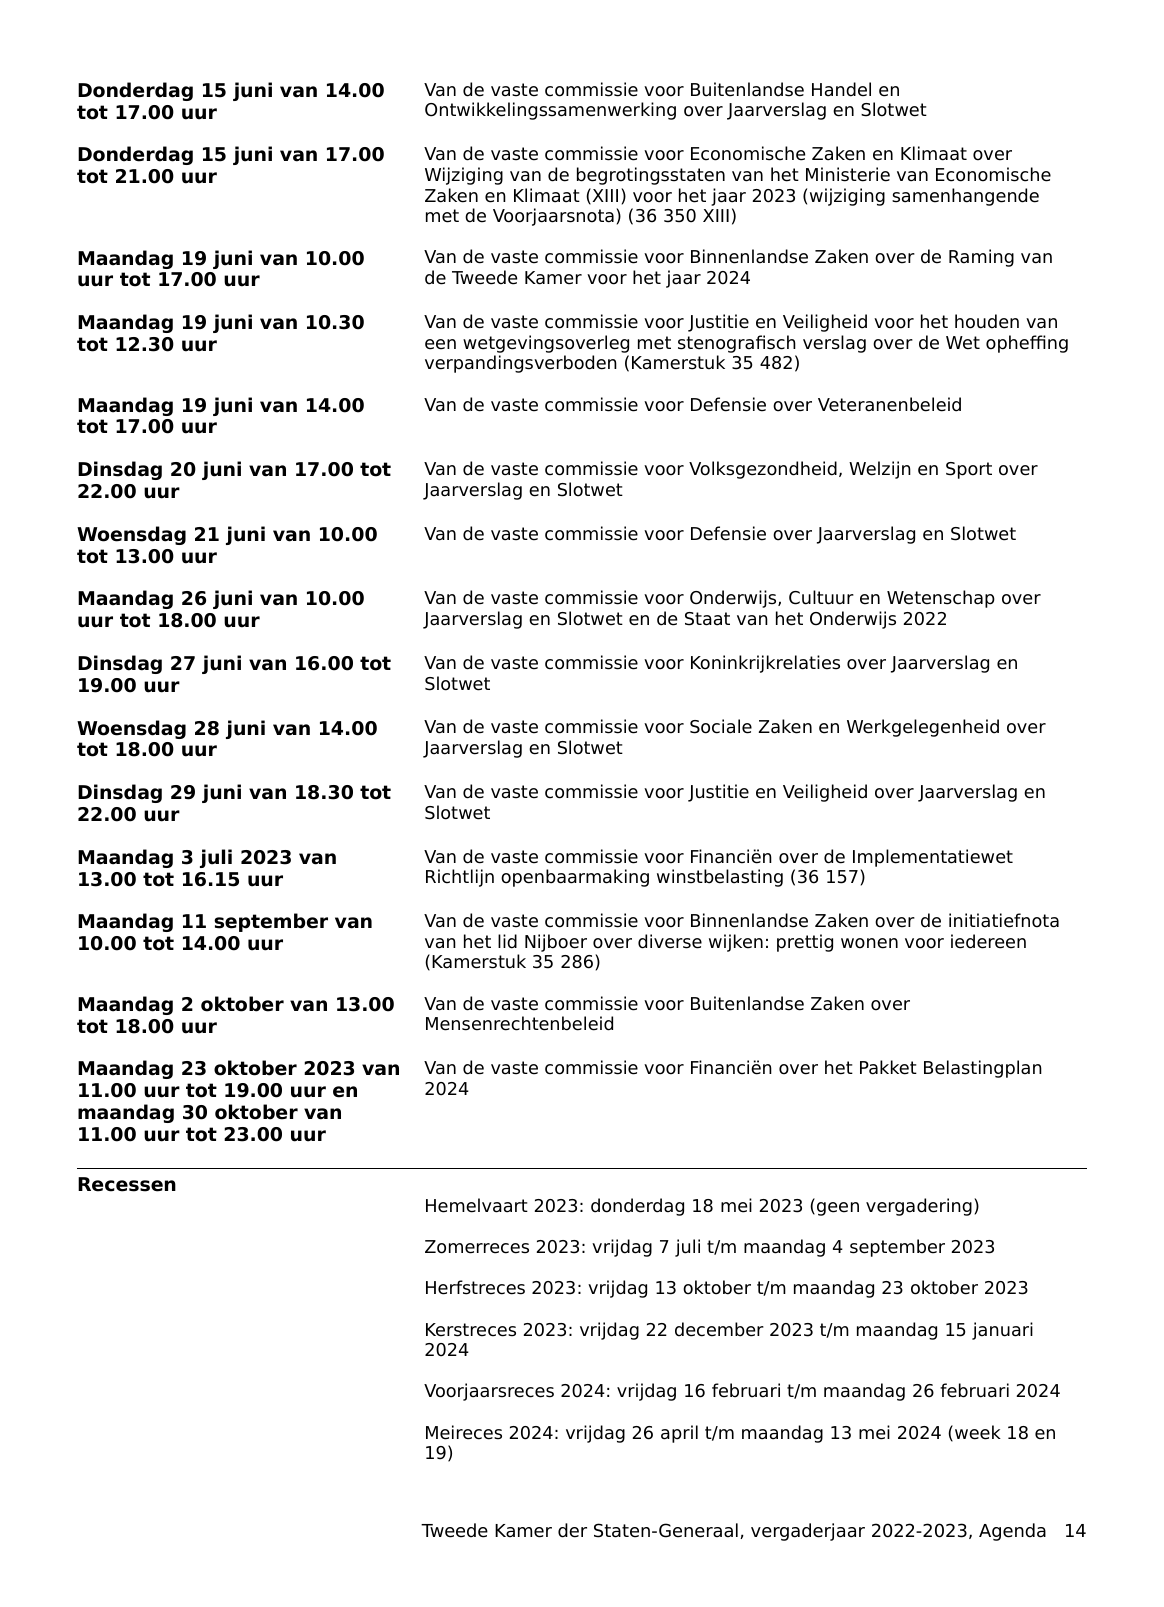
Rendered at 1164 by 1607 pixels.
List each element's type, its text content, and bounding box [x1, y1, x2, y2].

table_cell [77, 124, 401, 144]
table_cell Van de vaste commissie voor Financiën over het Pakket Belastingplan 2024 [418, 1058, 1087, 1146]
table_cell [401, 439, 418, 459]
table_cell [401, 1361, 418, 1381]
table_cell [77, 503, 401, 524]
table_cell [401, 891, 418, 911]
table_cell Zomerreces 2023: vrijdag 7 juli t/m maandag 4 september 2023 [418, 1237, 1087, 1258]
table_cell Maandag 3 juli 2023 van 13.00 tot 16.15 uur [77, 847, 401, 891]
table_cell [401, 248, 418, 291]
table_cell [77, 761, 401, 782]
table_cell [77, 1299, 401, 1319]
table_cell [418, 632, 1087, 653]
table_cell [418, 1258, 1087, 1278]
table_cell [401, 1320, 418, 1361]
table_cell [401, 718, 418, 761]
table_cell Dinsdag 20 juni van 17.00 tot 22.00 uur [77, 459, 401, 503]
table_cell [401, 374, 418, 394]
table_cell Van de vaste commissie voor Defensie over Jaarverslag en Slotwet [418, 524, 1087, 568]
table_cell [77, 1402, 401, 1423]
table_cell [401, 124, 418, 144]
table_cell Woensdag 28 juni van 14.00 tot 18.00 uur [77, 718, 401, 761]
table_cell [401, 1038, 418, 1058]
table_cell Voorjaarsreces 2024: vrijdag 16 februari t/m maandag 26 februari 2024 [418, 1381, 1087, 1402]
table_cell [401, 826, 418, 847]
table_cell [418, 761, 1087, 782]
table_cell [401, 291, 418, 312]
table_cell [77, 439, 401, 459]
table_cell [418, 973, 1087, 994]
table_cell [77, 697, 401, 717]
table_cell Herfstreces 2023: vrijdag 13 oktober t/m maandag 23 oktober 2023 [418, 1278, 1087, 1299]
table_cell [401, 1058, 418, 1146]
table_cell Maandag 19 juni van 10.00 uur tot 17.00 uur [77, 248, 401, 291]
table_cell [77, 891, 401, 911]
table_cell [401, 568, 418, 588]
table_cell [77, 59, 401, 80]
table_cell [401, 1402, 418, 1423]
table_cell [418, 1402, 1087, 1423]
table_cell [418, 374, 1087, 394]
table_cell Dinsdag 27 juni van 16.00 tot 19.00 uur [77, 653, 401, 697]
table_cell Donderdag 15 juni van 14.00 tot 17.00 uur [77, 80, 401, 124]
table_cell [401, 1299, 418, 1319]
table_cell [401, 459, 418, 503]
table_cell [401, 1216, 418, 1237]
table_cell Hemelvaart 2023: donderdag 18 mei 2023 (geen vergadering) [418, 1196, 1087, 1216]
table_cell [401, 524, 418, 568]
table_cell Van de vaste commissie voor Defensie over Veteranenbeleid [418, 395, 1087, 438]
table_cell [418, 697, 1087, 717]
table_cell [401, 973, 418, 994]
table_cell Van de vaste commissie voor Koninkrijkrelaties over Jaarverslag en Slotwet [418, 653, 1087, 697]
table_cell [401, 227, 418, 247]
table_cell [77, 568, 401, 588]
table_cell Dinsdag 29 juni van 18.30 tot 22.00 uur [77, 782, 401, 826]
table_cell Van de vaste commissie voor Sociale Zaken en Werkgelegenheid over Jaarverslag en Slotwet [418, 718, 1087, 761]
table_cell Van de vaste commissie voor Economische Zaken en Klimaat over Wijziging van de begrotingsstaten van het Ministerie van Economische Zaken en Klimaat (XIII) voor het jaar 2023 (wijziging samenhangende met de Voorjaarsnota) (36 350 XIII) [418, 144, 1087, 227]
table_cell Van de vaste commissie voor Buitenlandse Zaken over Mensenrechtenbeleid [418, 994, 1087, 1038]
table_cell [77, 826, 401, 847]
table_cell [77, 1038, 401, 1058]
table_cell [418, 291, 1087, 312]
table_cell Maandag 11 september van 10.00 tot 14.00 uur [77, 911, 401, 973]
table_cell [418, 503, 1087, 524]
table_cell [77, 1196, 401, 1216]
table_cell Kerstreces 2023: vrijdag 22 december 2023 t/m maandag 15 januari 2024 [418, 1320, 1087, 1361]
table_cell [401, 1196, 418, 1216]
table_cell Maandag 26 juni van 10.00 uur tot 18.00 uur [77, 588, 401, 632]
table_cell Van de vaste commissie voor Justitie en Veiligheid voor het houden van een wetgevingsoverleg met stenografisch verslag over de Wet opheffing verpandingsverboden (Kamerstuk 35 482) [418, 312, 1087, 374]
table_cell [77, 1216, 401, 1237]
table_cell Maandag 23 oktober 2023 van 11.00 uur tot 19.00 uur en maandag 30 oktober van 11.00 uur tot 23.00 uur [77, 1058, 401, 1146]
table_cell [418, 227, 1087, 247]
table_cell [401, 1258, 418, 1278]
table_cell [77, 291, 401, 312]
table_cell [418, 1038, 1087, 1058]
table_cell [401, 1381, 418, 1402]
table_cell [401, 503, 418, 524]
table_cell [401, 312, 418, 374]
table_cell [401, 80, 418, 124]
table_cell [401, 994, 418, 1038]
table_cell [418, 826, 1087, 847]
table_cell [77, 227, 401, 247]
table_cell [418, 124, 1087, 144]
table_cell Maandag 19 juni van 14.00 tot 17.00 uur [77, 395, 401, 438]
table_cell [77, 632, 401, 653]
table_cell Woensdag 21 juni van 10.00 tot 13.00 uur [77, 524, 401, 568]
table_cell [401, 588, 418, 632]
table_cell [401, 1278, 418, 1299]
table_cell [77, 1258, 401, 1278]
table_cell [401, 911, 418, 973]
table_cell [77, 1361, 401, 1381]
table_cell Meireces 2024: vrijdag 26 april t/m maandag 13 mei 2024 (week 18 en 19) [418, 1423, 1087, 1464]
table_cell [418, 1361, 1087, 1381]
table_header [401, 1169, 418, 1196]
table_cell Van de vaste commissie voor Onderwijs, Cultuur en Wetenschap over Jaarverslag en Slotwet en de Staat van het Onderwijs 2022 [418, 588, 1087, 632]
table_cell [401, 1237, 418, 1258]
table_cell [401, 782, 418, 826]
table_cell [77, 973, 401, 994]
table_cell [401, 697, 418, 717]
table_cell [401, 632, 418, 653]
table_cell Van de vaste commissie voor Binnenlandse Zaken over de initiatiefnota van het lid Nijboer over diverse wijken: prettig wonen voor iedereen (Kamerstuk 35 286) [418, 911, 1087, 973]
table_cell Van de vaste commissie voor Justitie en Veiligheid over Jaarverslag en Slotwet [418, 782, 1087, 826]
table_cell Van de vaste commissie voor Buitenlandse Handel en Ontwikkelingssamenwerking over Jaarverslag en Slotwet [418, 80, 1087, 124]
table_cell [401, 59, 418, 80]
table_cell [77, 374, 401, 394]
table_cell [401, 144, 418, 227]
table_cell Donderdag 15 juni van 17.00 tot 21.00 uur [77, 144, 401, 227]
table_cell Van de vaste commissie voor Financiën over de Implementatiewet Richtlijn openbaarmaking winstbelasting (36 157) [418, 847, 1087, 891]
table_cell [418, 1299, 1087, 1319]
table_cell [418, 59, 1087, 80]
table_cell [418, 1216, 1087, 1237]
table_cell [77, 1278, 401, 1299]
table_cell [418, 568, 1087, 588]
table_cell [418, 891, 1087, 911]
table_header [418, 1169, 1087, 1196]
table_cell [401, 847, 418, 891]
table_cell [401, 1423, 418, 1464]
table_cell [77, 1320, 401, 1361]
table_cell [418, 439, 1087, 459]
table_cell Van de vaste commissie voor Volksgezondheid, Welzijn en Sport over Jaarverslag en Slotwet [418, 459, 1087, 503]
table_cell [401, 653, 418, 697]
table_cell [401, 395, 418, 438]
table_cell [401, 761, 418, 782]
table_cell [77, 1381, 401, 1402]
table_cell Van de vaste commissie voor Binnenlandse Zaken over de Raming van de Tweede Kamer voor het jaar 2024 [418, 248, 1087, 291]
table_cell Maandag 19 juni van 10.30 tot 12.30 uur [77, 312, 401, 374]
table_cell Maandag 2 oktober van 13.00 tot 18.00 uur [77, 994, 401, 1038]
table_cell [77, 1423, 401, 1464]
table_header Recessen [77, 1169, 401, 1196]
table_cell [77, 1237, 401, 1258]
